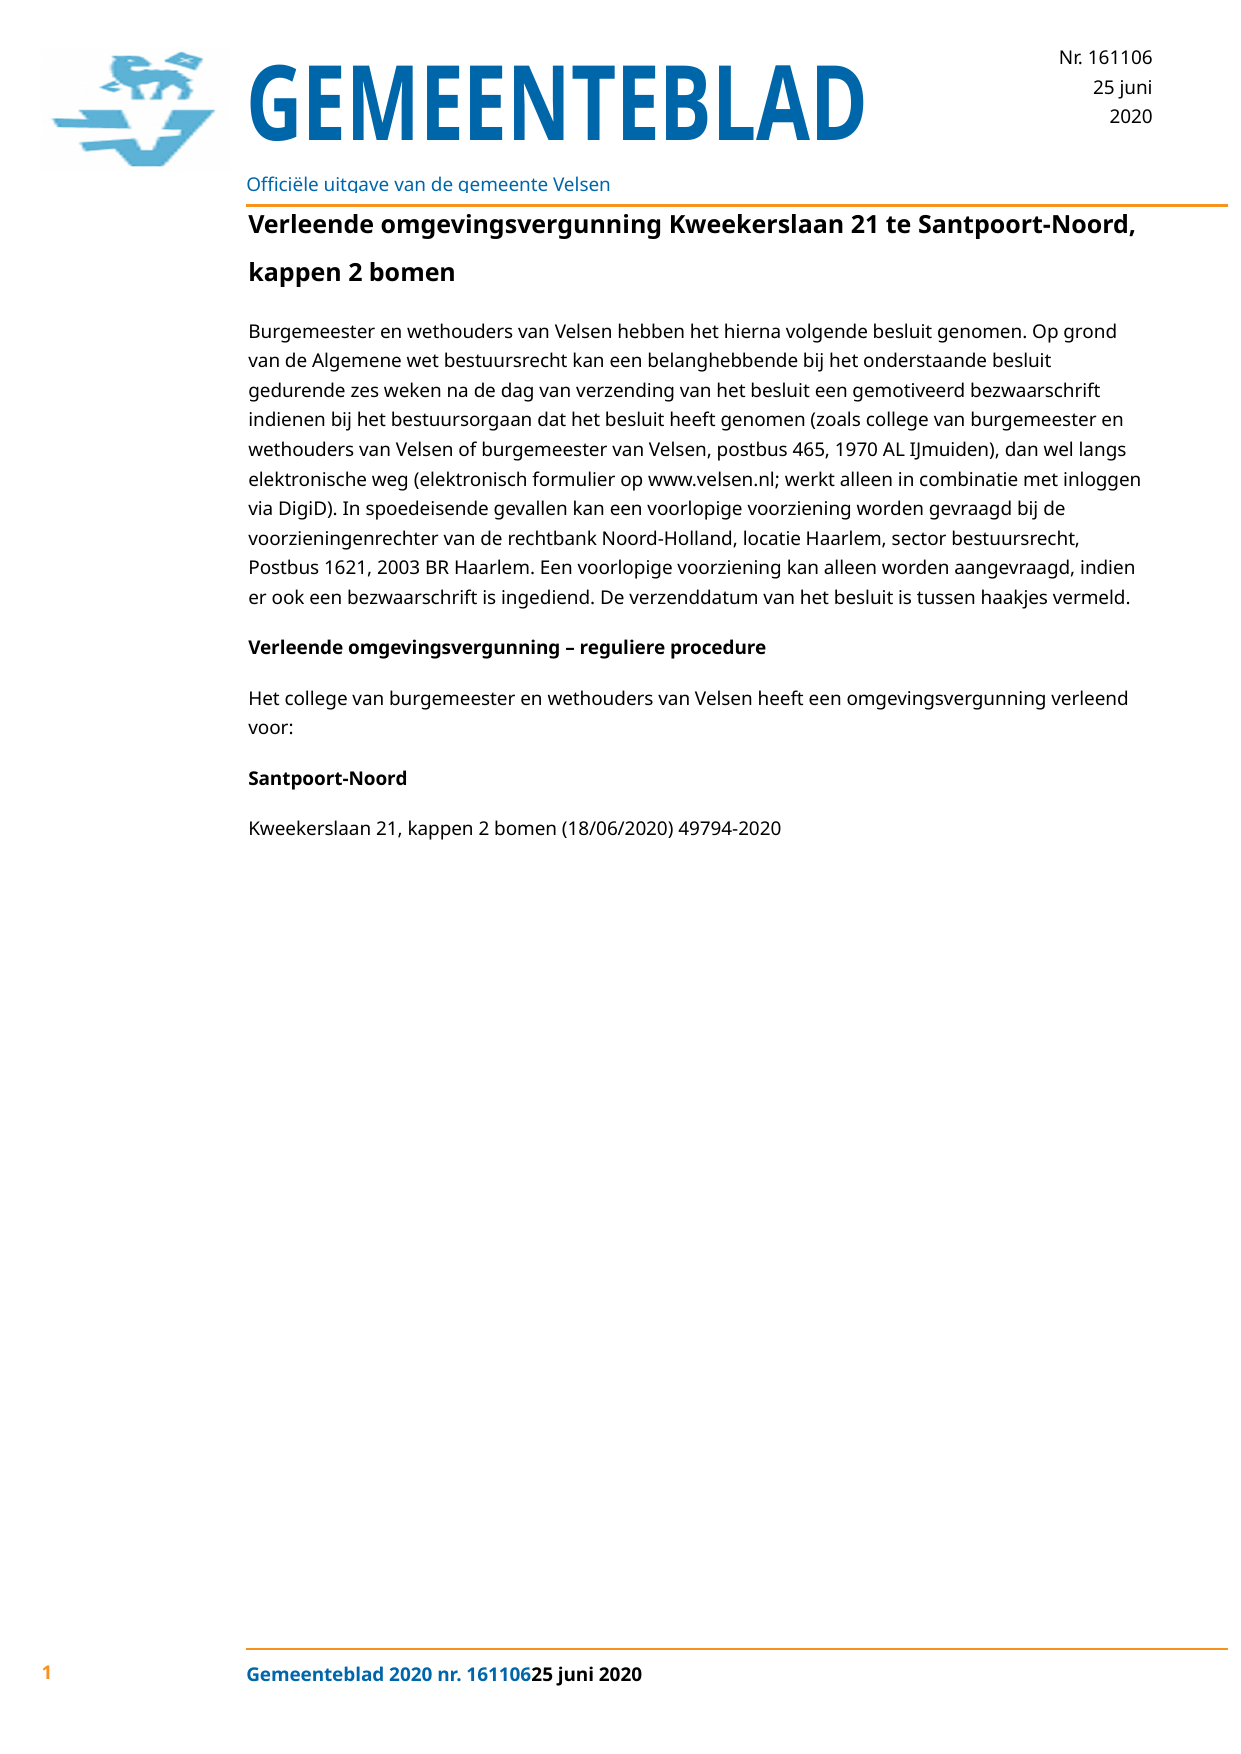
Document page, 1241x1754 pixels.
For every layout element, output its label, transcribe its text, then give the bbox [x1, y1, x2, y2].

text Santpoort-Noord [248, 765, 1152, 791]
text Verleende omgevingsvergunning – reguliere procedure [248, 634, 1152, 660]
text Verleende omgevingsvergunning Kweekerslaan 21 te Santpoort-Noord, kappen 2 bomen [248, 207, 1152, 288]
text Het college van burgemeester en wethouders van Velsen heeft een omgevingsvergunning verleend voor: [248, 685, 1152, 740]
text Burgemeester en wethouders van Velsen hebben het hierna volgende besluit genomen. Op grond van de Algemene wet bestuursrecht kan een belanghebbende bij het onderstaande besluit gedurende zes weken na de dag van verzending van het besluit een gemotiveerd bezwaarschrift indienen bij het bestuursorgaan dat het besluit heeft genomen (zoals college van burgemeester en wethouders van Velsen of burgemeester van Velsen, postbus 465, 1970 AL IJmuiden), dan wel langs elektronische weg (elektronisch formulier op www.velsen.nl; werkt alleen in combinatie met inloggen via DigiD). In spoedeisende gevallen kan een voorlopige voorziening worden gevraagd bij de voorzieningenrechter van de rechtbank Noord-Holland, locatie Haarlem, sector bestuursrecht, Postbus 1621, 2003 BR Haarlem. Een voorlopige voorziening kan alleen worden aangevraagd, indien er ook een bezwaarschrift is ingediend. De verzenddatum van het besluit is tussen haakjes vermeld. [248, 318, 1152, 610]
text Kweekerslaan 21, kappen 2 bomen (18/06/2020) 49794-2020 [248, 815, 1152, 841]
picture [41, 47, 231, 172]
